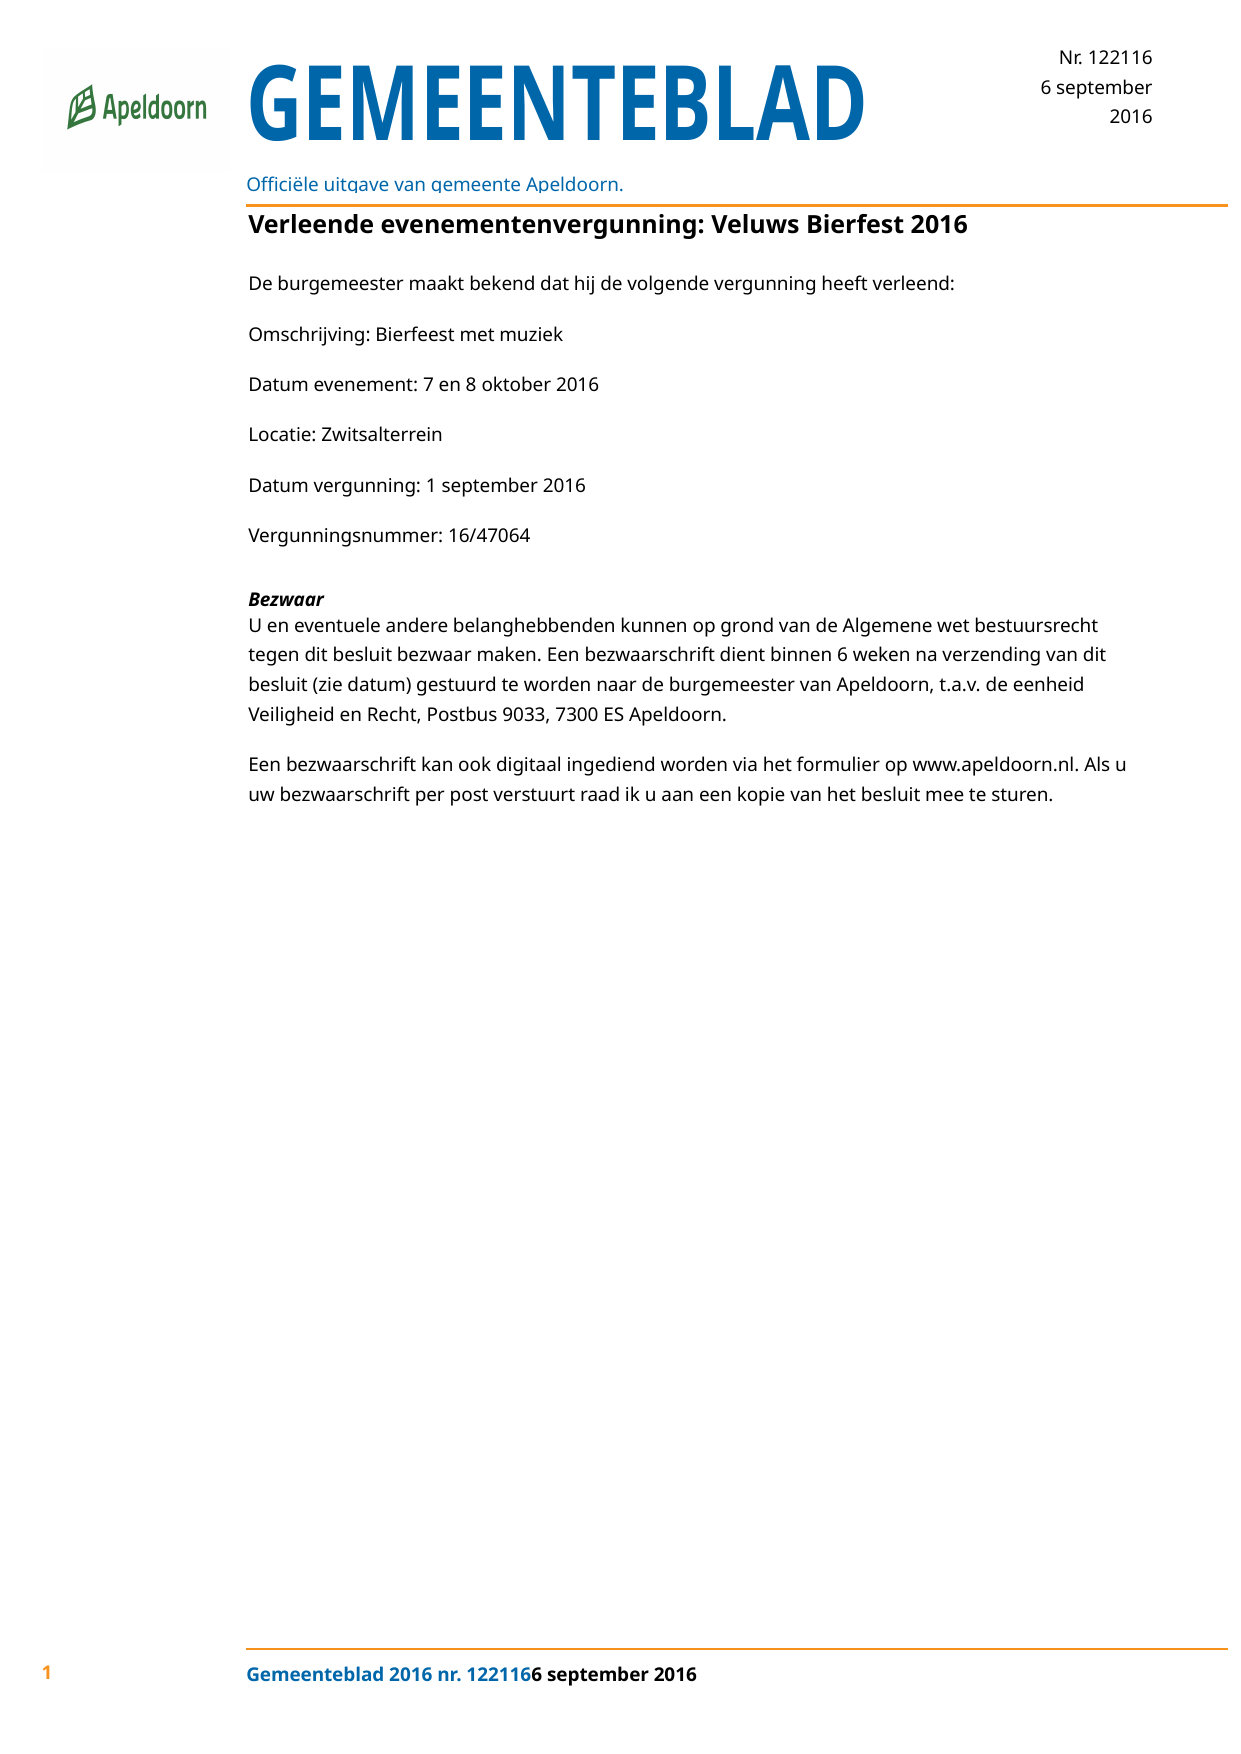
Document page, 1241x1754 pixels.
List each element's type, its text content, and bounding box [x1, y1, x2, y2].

text Vergunningsnummer: 16/47064 [248, 522, 1152, 548]
text Omschrijving: Bierfeest met muziek [248, 321, 1152, 346]
text De burgemeester maakt bekend dat hij de volgende vergunning heeft verleend: [248, 270, 1152, 296]
text Datum evenement: 7 en 8 oktober 2016 [248, 371, 1152, 397]
text Een bezwaarschrift kan ook digitaal ingediend worden via het formulier op www.apeldoorn.nl. Als u uw bezwaarschrift per post verstuurt raad ik u aan een kopie van het besluit mee te sturen. [248, 751, 1152, 807]
picture [41, 47, 231, 172]
text Locatie: Zwitsalterrein [248, 422, 1152, 447]
text Verleende evenementenvergunning: Veluws Bierfest 2016 [248, 207, 1152, 241]
text U en eventuele andere belanghebbenden kunnen op grond van de Algemene wet bestuursrecht tegen dit besluit bezwaar maken. Een bezwaarschrift dient binnen 6 weken na verzending van dit besluit (zie datum) gestuurd te worden naar de burgemeester van Apeldoorn, t.a.v. de eenheid Veiligheid en Recht, Postbus 9033, 7300 ES Apeldoorn. [248, 612, 1152, 727]
text Bezwaar [248, 586, 1152, 612]
text Datum vergunning: 1 september 2016 [248, 472, 1152, 498]
